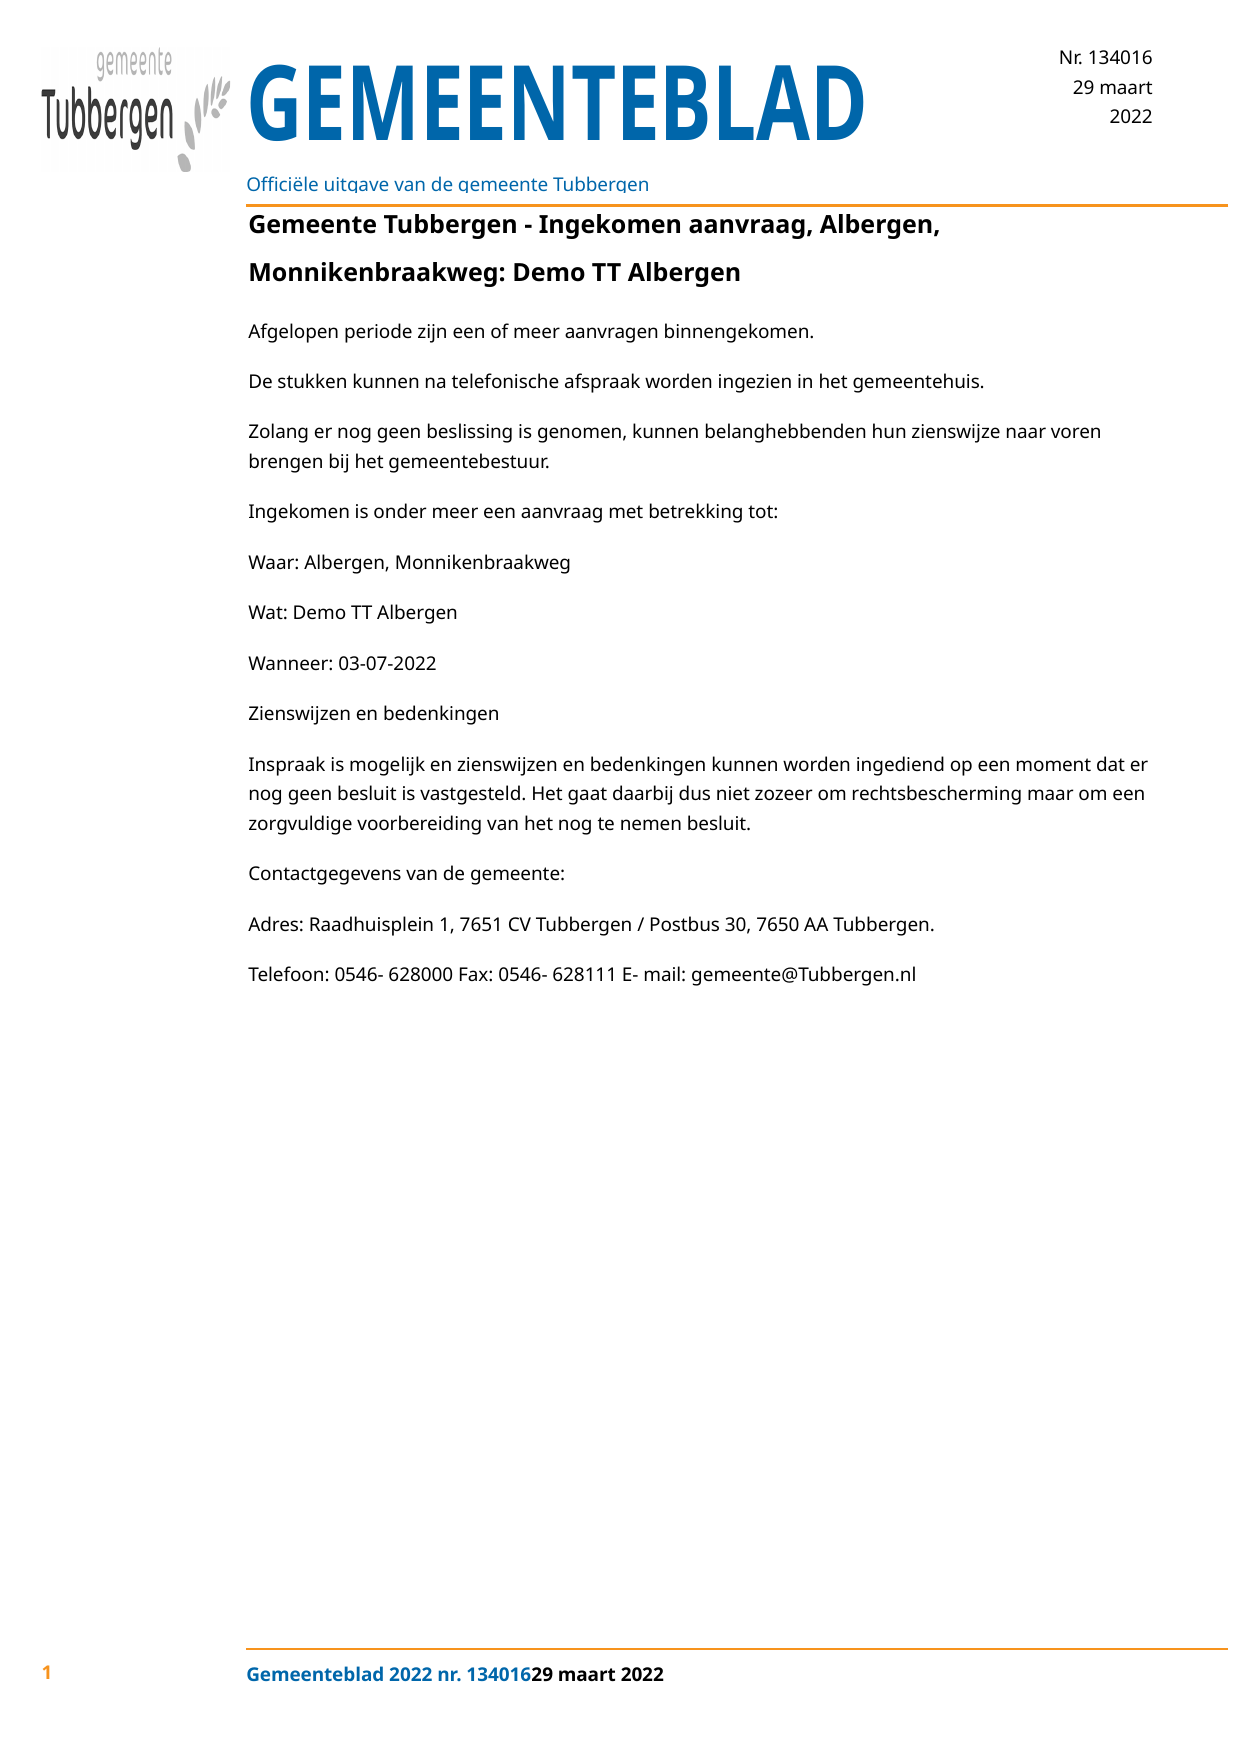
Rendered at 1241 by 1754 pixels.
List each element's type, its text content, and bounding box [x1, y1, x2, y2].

text Afgelopen periode zijn een of meer aanvragen binnengekomen. [248, 318, 1152, 344]
text Wat: Demo TT Albergen [248, 599, 1152, 625]
text Telefoon: 0546- 628000 Fax: 0546- 628111 E- mail: gemeente@Tubbergen.nl [248, 961, 1152, 987]
text Waar: Albergen, Monnikenbraakweg [248, 549, 1152, 575]
picture [41, 47, 231, 172]
text Contactgegevens van de gemeente: [248, 860, 1152, 886]
text Zienswijzen en bedenkingen [248, 700, 1152, 726]
text De stukken kunnen na telefonische afspraak worden ingezien in het gemeentehuis. [248, 368, 1152, 394]
text Inspraak is mogelijk en zienswijzen en bedenkingen kunnen worden ingediend op een moment dat er nog geen besluit is vastgesteld. Het gaat daarbij dus niet zozeer om rechtsbescherming maar om een zorgvuldige voorbereiding van het nog te nemen besluit. [248, 751, 1152, 836]
text Zolang er nog geen beslissing is genomen, kunnen belanghebbenden hun zienswijze naar voren brengen bij het gemeentebestuur. [248, 419, 1152, 474]
text Gemeente Tubbergen - Ingekomen aanvraag, Albergen, Monnikenbraakweg: Demo TT Albergen [248, 207, 1152, 288]
text Adres: Raadhuisplein 1, 7651 CV Tubbergen / Postbus 30, 7650 AA Tubbergen. [248, 911, 1152, 937]
text Wanneer: 03-07-2022 [248, 650, 1152, 676]
text Ingekomen is onder meer een aanvraag met betrekking tot: [248, 499, 1152, 524]
